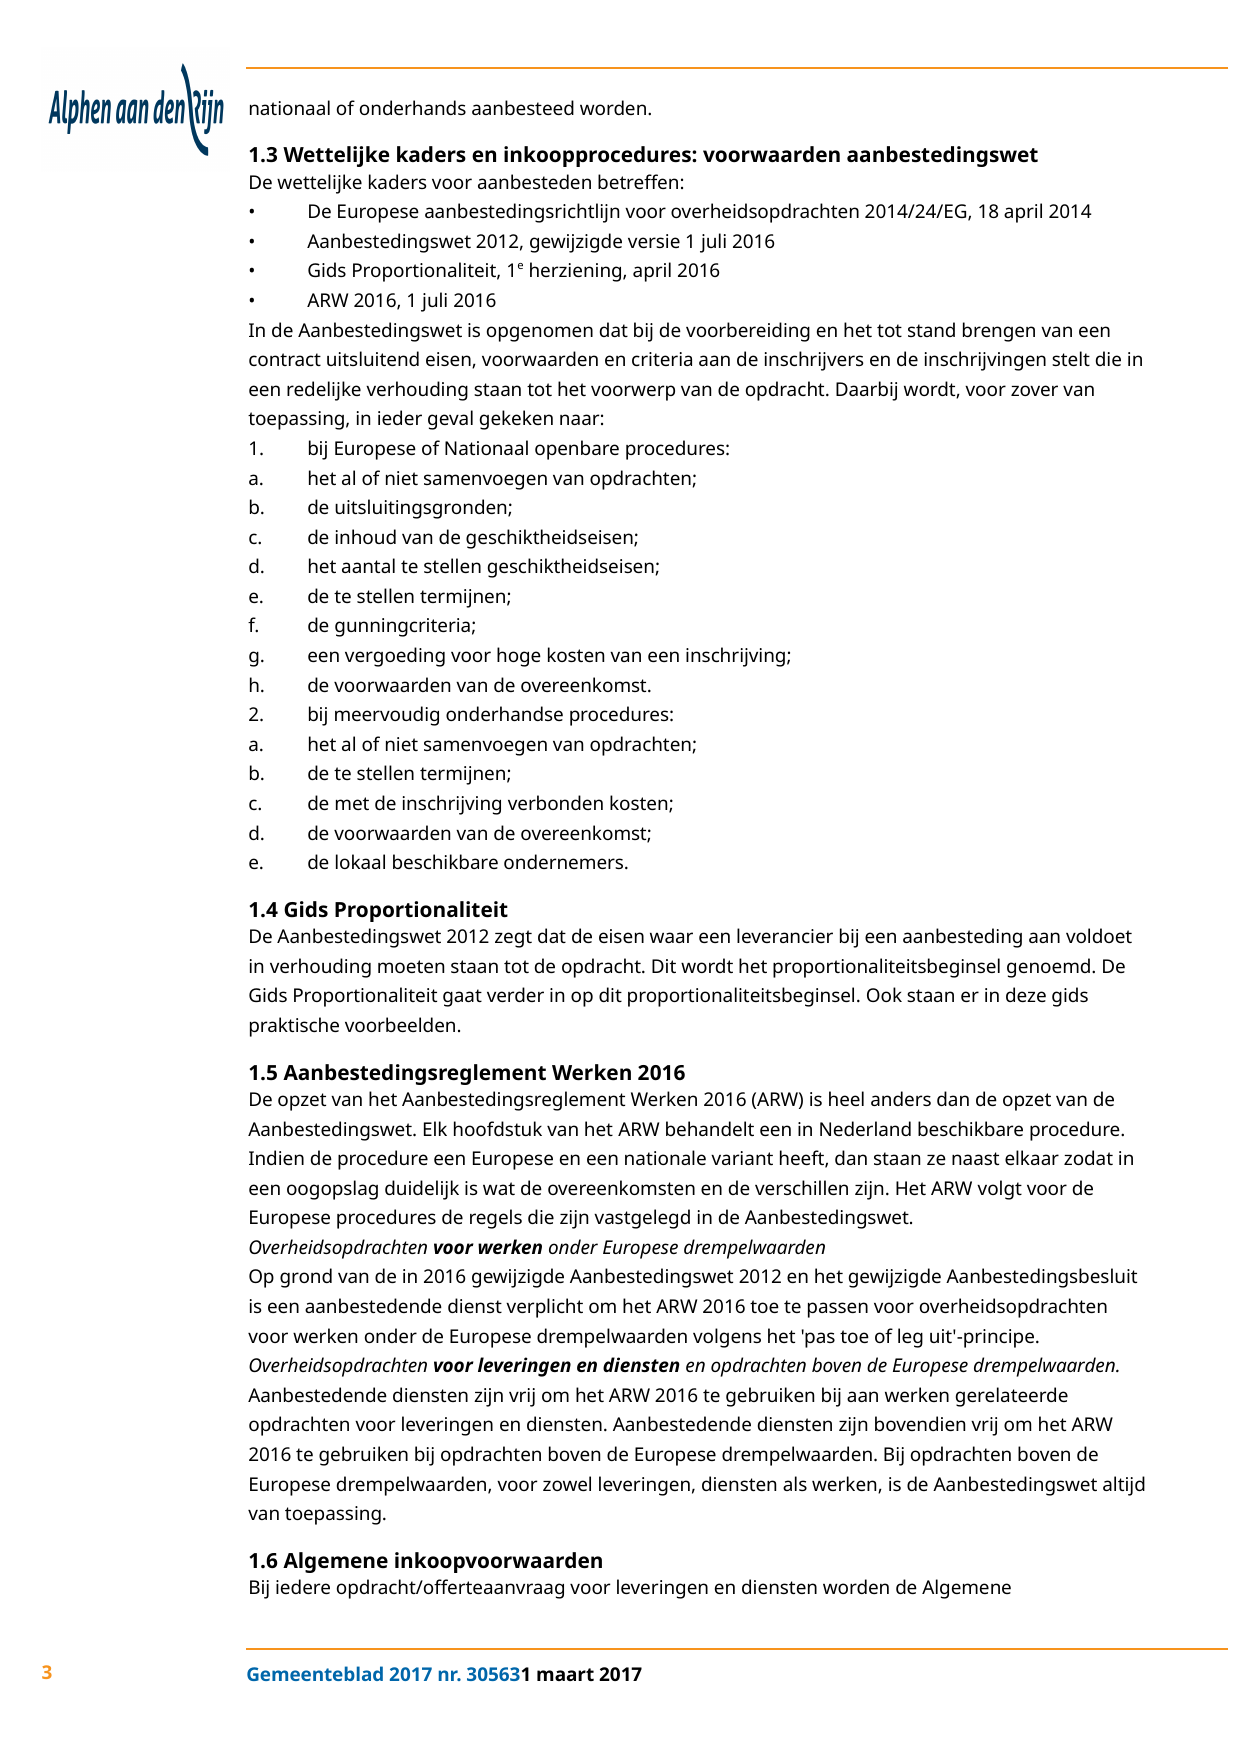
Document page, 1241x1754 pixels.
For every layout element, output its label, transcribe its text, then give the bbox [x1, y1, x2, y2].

picture [41, 47, 231, 172]
list bij meervoudig onderhandse procedures: [248, 701, 1152, 727]
list de met de inschrijving verbonden kosten; [248, 790, 1152, 816]
text 1.4 Gids Proportionaliteit [248, 895, 1152, 923]
list de gunningcriteria; [248, 613, 1152, 638]
text Op grond van de in 2016 gewijzigde Aanbestedingswet 2012 en het gewijzigde Aanbestedingsbesluit is een aanbestedende dienst verplicht om het ARW 2016 toe te passen voor overheidsopdrachten voor werken onder de Europese drempelwaarden volgens het 'pas toe of leg uit'-principe. [248, 1264, 1152, 1348]
list de voorwaarden van de overeenkomst; [248, 820, 1152, 845]
list de uitsluitingsgronden; [248, 494, 1152, 520]
text 1.3 Wettelijke kaders en inkoopprocedures: voorwaarden aanbestedingswet [248, 140, 1152, 169]
text De wettelijke kaders voor aanbesteden betreffen: [248, 169, 1152, 194]
text Bij iedere opdracht/offerteaanvraag voor leveringen en diensten worden de Algemene [248, 1574, 1152, 1600]
list de voorwaarden van de overeenkomst. [248, 672, 1152, 697]
text nationaal of onderhands aanbesteed worden. [248, 95, 1152, 121]
text In de Aanbestedingswet is opgenomen dat bij de voorbereiding en het tot stand brengen van een contract uitsluitend eisen, voorwaarden en criteria aan de inschrijvers en de inschrijvingen stelt die in een redelijke verhouding staan tot het voorwerp van de opdracht. Daarbij wordt, voor zover van toepassing, in ieder geval gekeken naar: [248, 317, 1152, 431]
list het al of niet samenvoegen van opdrachten; [248, 465, 1152, 490]
list de te stellen termijnen; [248, 583, 1152, 609]
list een vergoeding voor hoge kosten van een inschrijving; [248, 642, 1152, 668]
list Aanbestedingswet 2012, gewijzigde versie 1 juli 2016 [248, 228, 1152, 254]
text 1.6 Algemene inkoopvoorwaarden [248, 1546, 1152, 1574]
list het al of niet samenvoegen van opdrachten; [248, 731, 1152, 757]
text De opzet van het Aanbestedingsreglement Werken 2016 (ARW) is heel anders dan de opzet van de Aanbestedingswet. Elk hoofdstuk van het ARW behandelt een in Nederland beschikbare procedure. Indien de procedure een Europese en een nationale variant heeft, dan staan ze naast elkaar zodat in een oogopslag duidelijk is wat de overeenkomsten en de verschillen zijn. Het ARW volgt voor de Europese procedures de regels die zijn vastgelegd in de Aanbestedingswet. [248, 1086, 1152, 1230]
text 1.5 Aanbestedingsreglement Werken 2016 [248, 1058, 1152, 1086]
list het aantal te stellen geschiktheidseisen; [248, 553, 1152, 579]
list Gids Proportionaliteit, 1e herziening, april 2016 [248, 258, 1152, 283]
list de lokaal beschikbare ondernemers. [248, 849, 1152, 875]
list ARW 2016, 1 juli 2016 [248, 287, 1152, 313]
text Aanbestedende diensten zijn vrij om het ARW 2016 te gebruiken bij aan werken gerelateerde opdrachten voor leveringen en diensten. Aanbestedende diensten zijn bovendien vrij om het ARW 2016 te gebruiken bij opdrachten boven de Europese drempelwaarden. Bij opdrachten boven de Europese drempelwaarden, voor zowel leveringen, diensten als werken, is de Aanbestedingswet altijd van toepassing. [248, 1382, 1152, 1526]
list de inhoud van de geschiktheidseisen; [248, 524, 1152, 549]
text De Aanbestedingswet 2012 zegt dat de eisen waar een leverancier bij een aanbesteding aan voldoet in verhouding moeten staan tot de opdracht. Dit wordt het proportionaliteitsbeginsel genoemd. De Gids Proportionaliteit gaat verder in op dit proportionaliteitsbeginsel. Ook staan er in deze gids praktische voorbeelden. [248, 923, 1152, 1038]
list de te stellen termijnen; [248, 761, 1152, 786]
text Overheidsopdrachten voor werken onder Europese drempelwaarden [248, 1234, 1152, 1260]
list De Europese aanbestedingsrichtlijn voor overheidsopdrachten 2014/24/EG, 18 april 2014 [248, 198, 1152, 224]
text Overheidsopdrachten voor leveringen en diensten en opdrachten boven de Europese drempelwaarden. [248, 1352, 1152, 1378]
list bij Europese of Nationaal openbare procedures: [248, 435, 1152, 461]
